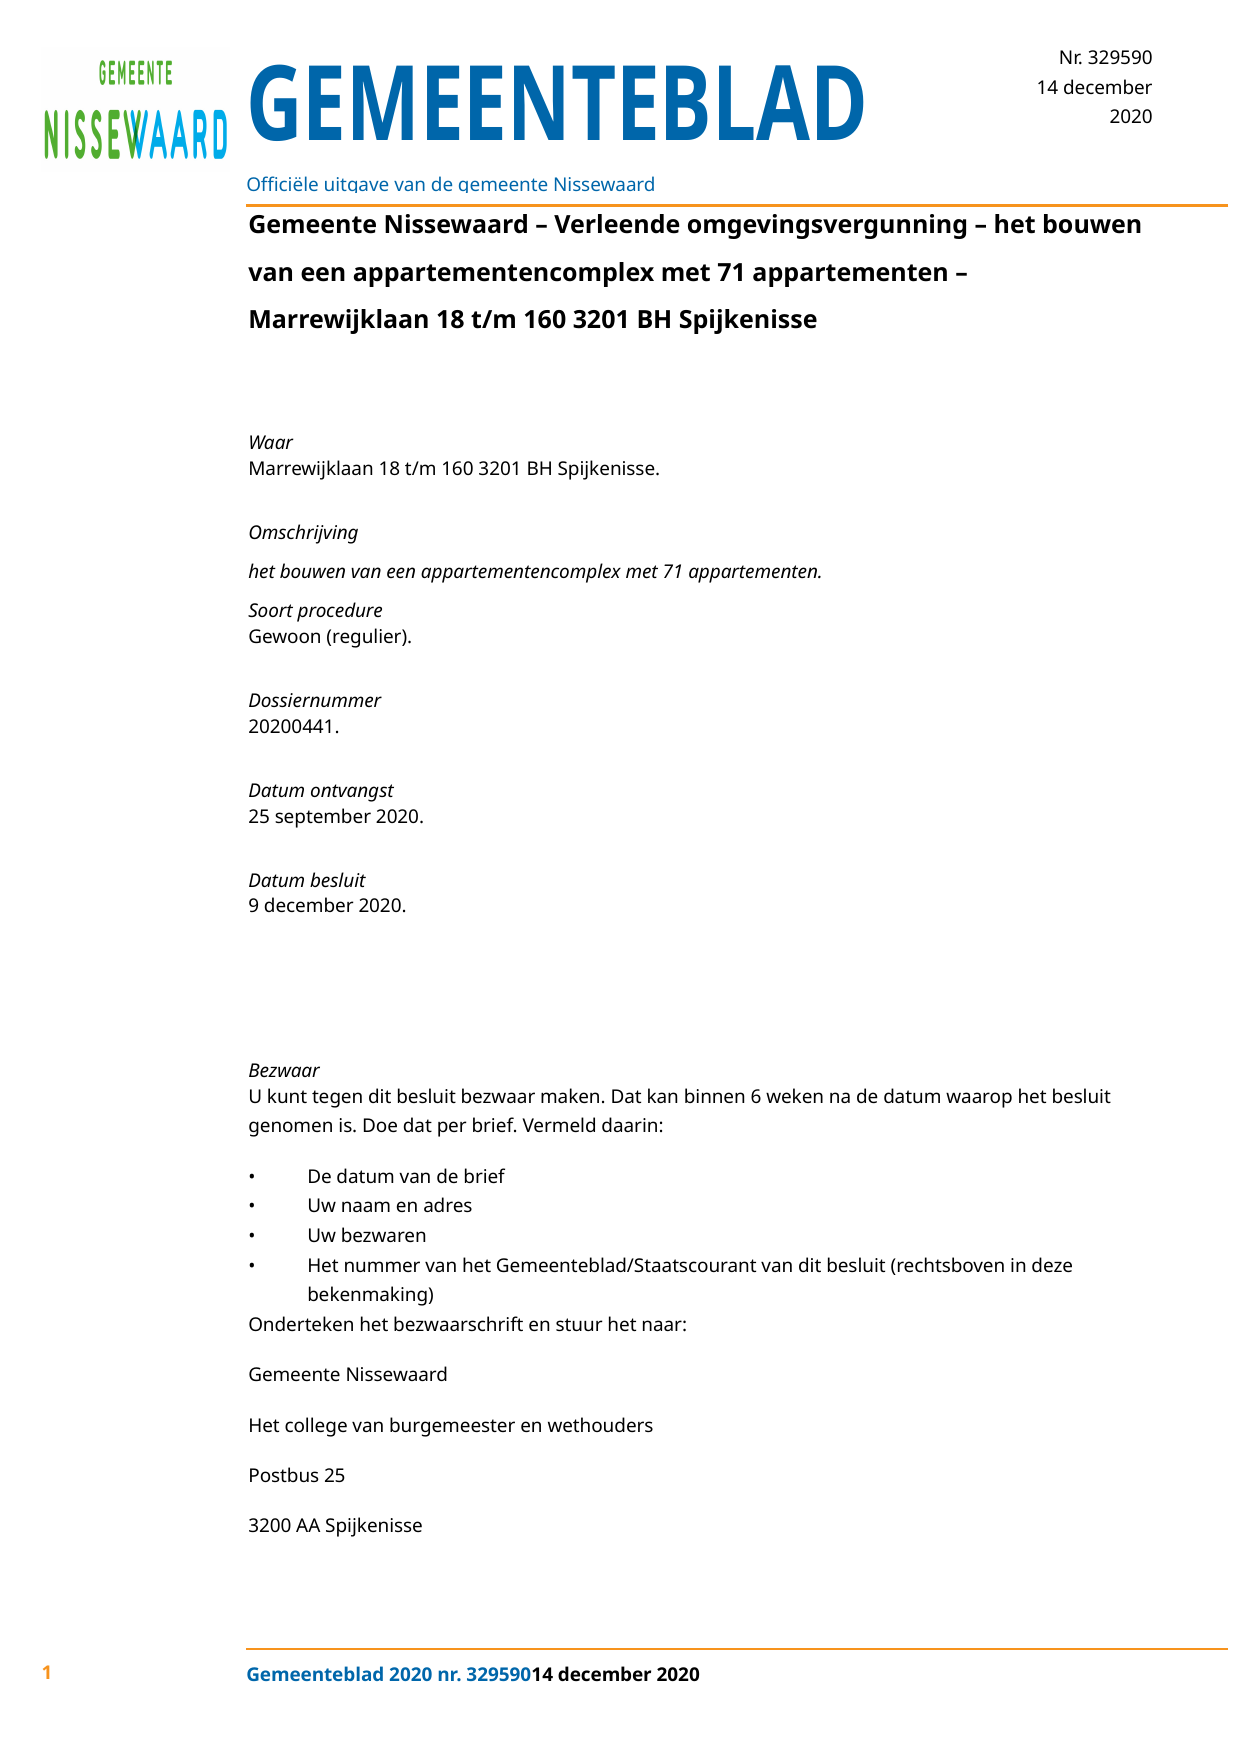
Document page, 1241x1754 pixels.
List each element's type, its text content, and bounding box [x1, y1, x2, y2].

text Bezwaar [248, 1057, 1152, 1083]
list Uw bezwaren [248, 1222, 1152, 1248]
text Postbus 25 [248, 1462, 1152, 1488]
text het bouwen van een appartementencomplex met 71 appartementen. [248, 558, 1152, 584]
text Datum besluit [248, 867, 1152, 892]
text 20200441. [248, 713, 1152, 739]
text Het college van burgemeester en wethouders [248, 1412, 1152, 1437]
text Datum ontvangst [248, 777, 1152, 803]
text Soort procedure [248, 598, 1152, 623]
text 9 december 2020. [248, 892, 1152, 918]
text Gemeente Nissewaard – Verleende omgevingsvergunning – het bouwen van een appartementencomplex met 71 appartementen – Marrewijklaan 18 t/m 160 3201 BH Spijkenisse [248, 207, 1152, 336]
text Dossiernummer [248, 687, 1152, 713]
text Onderteken het bezwaarschrift en stuur het naar: [248, 1311, 1152, 1337]
text Waar [248, 429, 1152, 455]
text Omschrijving [248, 519, 1152, 545]
text Gemeente Nissewaard [248, 1361, 1152, 1387]
text 3200 AA Spijkenisse [248, 1513, 1152, 1538]
text 25 september 2020. [248, 803, 1152, 828]
list Uw naam en adres [248, 1193, 1152, 1218]
text U kunt tegen dit besluit bezwaar maken. Dat kan binnen 6 weken na de datum waarop het besluit genomen is. Doe dat per brief. Vermeld daarin: [248, 1083, 1152, 1138]
text Marrewijklaan 18 t/m 160 3201 BH Spijkenisse. [248, 455, 1152, 481]
list Het nummer van het Gemeenteblad/Staatscourant van dit besluit (rechtsboven in deze bekenmaking) [248, 1252, 1152, 1307]
list De datum van de brief [248, 1163, 1152, 1189]
text Gewoon (regulier). [248, 623, 1152, 649]
picture [41, 47, 231, 172]
